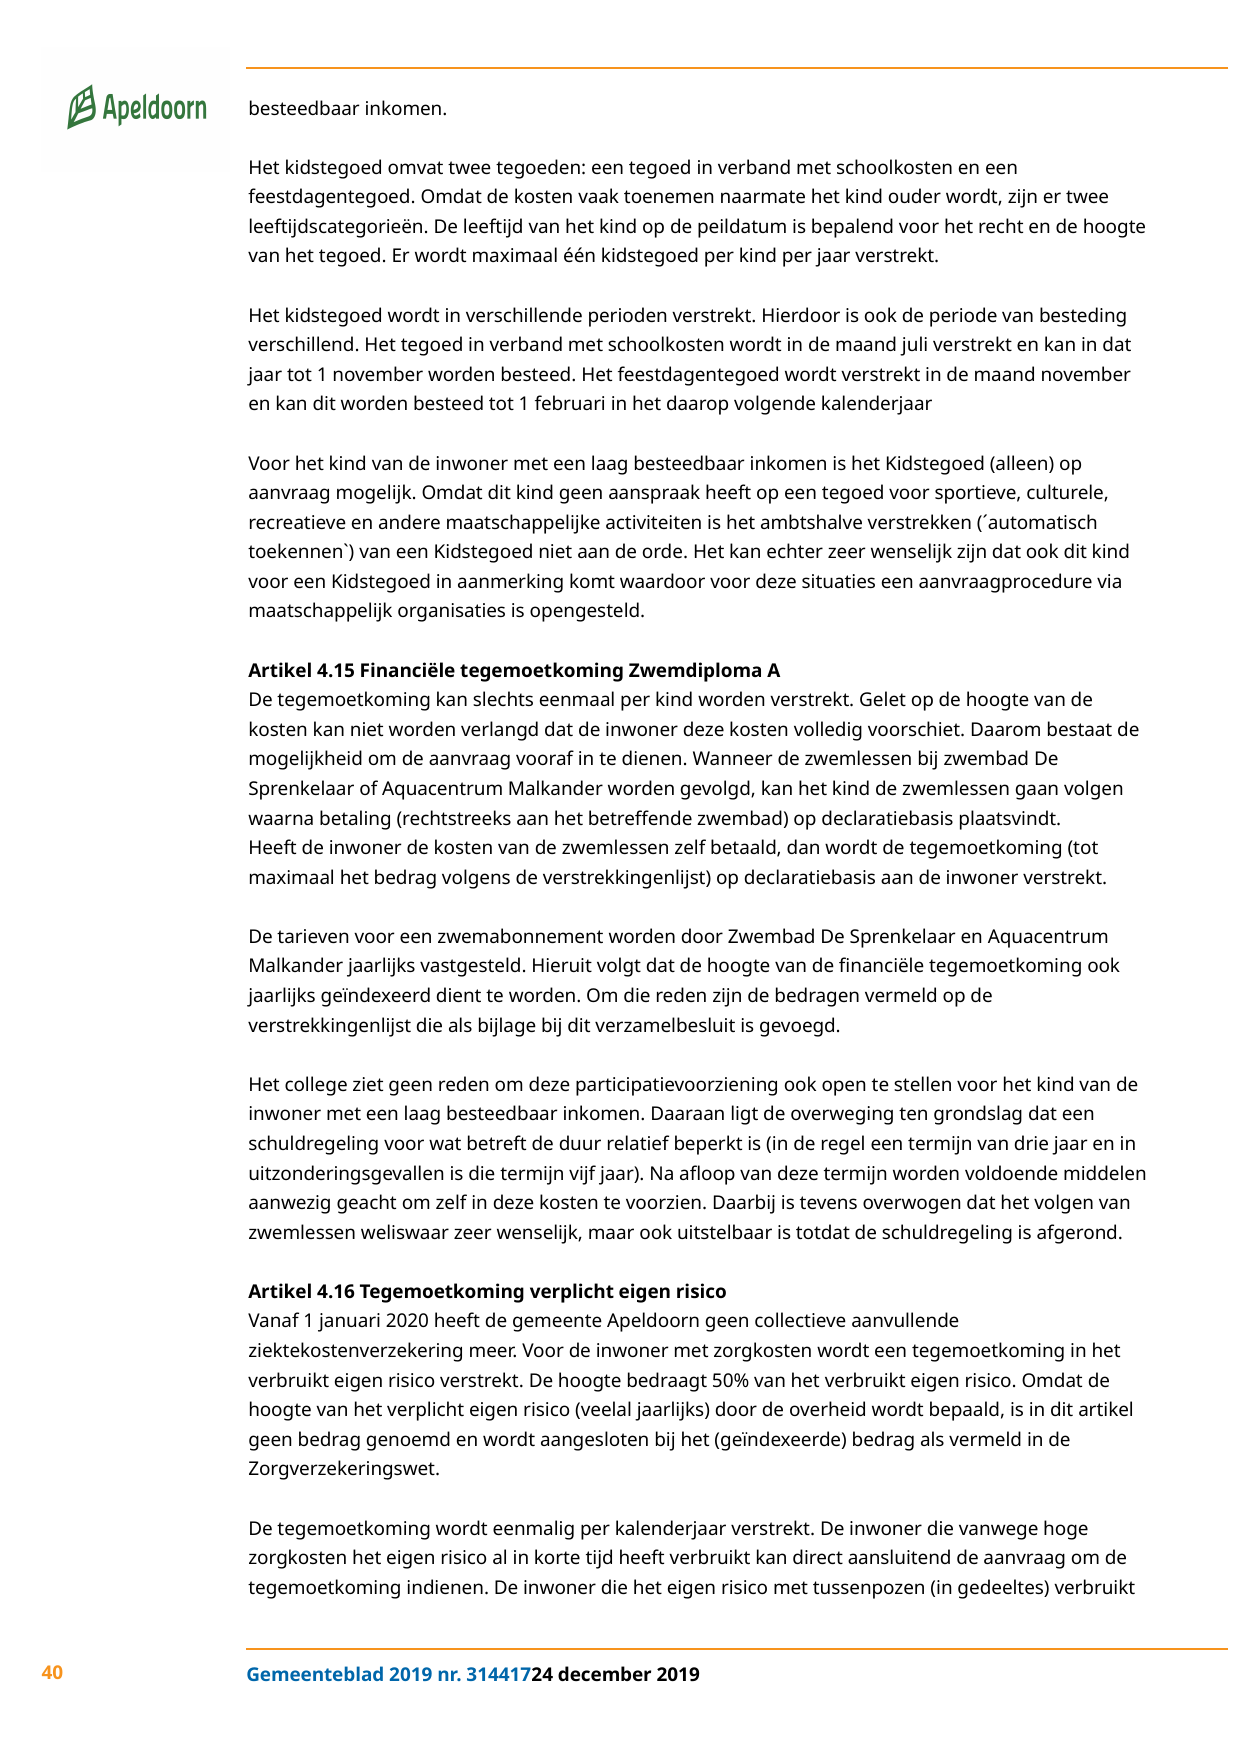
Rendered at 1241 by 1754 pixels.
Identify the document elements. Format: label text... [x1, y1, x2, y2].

text Voor het kind van de inwoner met een laag besteedbaar inkomen is het Kidstegoed (alleen) op aanvraag mogelijk. Omdat dit kind geen aanspraak heeft op een tegoed voor sportieve, culturele, recreatieve en andere maatschappelijke activiteiten is het ambtshalve verstrekken (´automatisch toekennen`) van een Kidstegoed niet aan de orde. Het kan echter zeer wenselijk zijn dat ook dit kind voor een Kidstegoed in aanmerking komt waardoor voor deze situaties een aanvraagprocedure via maatschappelijk organisaties is opengesteld. [248, 450, 1152, 623]
text De tegemoetkoming wordt eenmalig per kalenderjaar verstrekt. De inwoner die vanwege hoge zorgkosten het eigen risico al in korte tijd heeft verbruikt kan direct aansluitend de aanvraag om de tegemoetkoming indienen. De inwoner die het eigen risico met tussenpozen (in gedeeltes) verbruikt [248, 1515, 1152, 1600]
text De tarieven voor een zwemabonnement worden door Zwembad De Sprenkelaar en Aquacentrum Malkander jaarlijks vastgesteld. Hieruit volgt dat de hoogte van de financiële tegemoetkoming ook jaarlijks geïndexeerd dient te worden. Om die reden zijn de bedragen vermeld op de verstrekkingenlijst die als bijlage bij dit verzamelbesluit is gevoegd. [248, 923, 1152, 1038]
text besteedbaar inkomen. [248, 95, 1152, 121]
text Het kidstegoed omvat twee tegoeden: een tegoed in verband met schoolkosten en een feestdagentegoed. Omdat de kosten vaak toenemen naarmate het kind ouder wordt, zijn er twee leeftijdscategorieën. De leeftijd van het kind op de peildatum is bepalend voor het recht en de hoogte van het tegoed. Er wordt maximaal één kidstegoed per kind per jaar verstrekt. [248, 154, 1152, 268]
text De tegemoetkoming kan slechts eenmaal per kind worden verstrekt. Gelet op de hoogte van de kosten kan niet worden verlangd dat de inwoner deze kosten volledig voorschiet. Daarom bestaat de mogelijkheid om de aanvraag vooraf in te dienen. Wanneer de zwemlessen bij zwembad De Sprenkelaar of Aquacentrum Malkander worden gevolgd, kan het kind de zwemlessen gaan volgen waarna betaling (rechtstreeks aan het betreffende zwembad) op declaratiebasis plaatsvindt. [248, 686, 1152, 831]
picture [41, 47, 231, 172]
text Artikel 4.15 Financiële tegemoetkoming Zwemdiploma A [248, 657, 1152, 683]
text Heeft de inwoner de kosten van de zwemlessen zelf betaald, dan wordt de tegemoetkoming (tot maximaal het bedrag volgens de verstrekkingenlijst) op declaratiebasis aan de inwoner verstrekt. [248, 834, 1152, 890]
text Artikel 4.16 Tegemoetkoming verplicht eigen risico [248, 1278, 1152, 1304]
text Het kidstegoed wordt in verschillende perioden verstrekt. Hierdoor is ook de periode van besteding verschillend. Het tegoed in verband met schoolkosten wordt in de maand juli verstrekt en kan in dat jaar tot 1 november worden besteed. Het feestdagentegoed wordt verstrekt in de maand november en kan dit worden besteed tot 1 februari in het daarop volgende kalenderjaar [248, 302, 1152, 416]
text Het college ziet geen reden om deze participatievoorziening ook open te stellen voor het kind van de inwoner met een laag besteedbaar inkomen. Daaraan ligt de overweging ten grondslag dat een schuldregeling voor wat betreft de duur relatief beperkt is (in de regel een termijn van drie jaar en in uitzonderingsgevallen is die termijn vijf jaar). Na afloop van deze termijn worden voldoende middelen aanwezig geacht om zelf in deze kosten te voorzien. Daarbij is tevens overwogen dat het volgen van zwemlessen weliswaar zeer wenselijk, maar ook uitstelbaar is totdat de schuldregeling is afgerond. [248, 1071, 1152, 1245]
text Vanaf 1 januari 2020 heeft de gemeente Apeldoorn geen collectieve aanvullende ziektekostenverzekering meer. Voor de inwoner met zorgkosten wordt een tegemoetkoming in het verbruikt eigen risico verstrekt. De hoogte bedraagt 50% van het verbruikt eigen risico. Omdat de hoogte van het verplicht eigen risico (veelal jaarlijks) door de overheid wordt bepaald, is in dit artikel geen bedrag genoemd en wordt aangesloten bij het (geïndexeerde) bedrag als vermeld in de Zorgverzekeringswet. [248, 1308, 1152, 1481]
